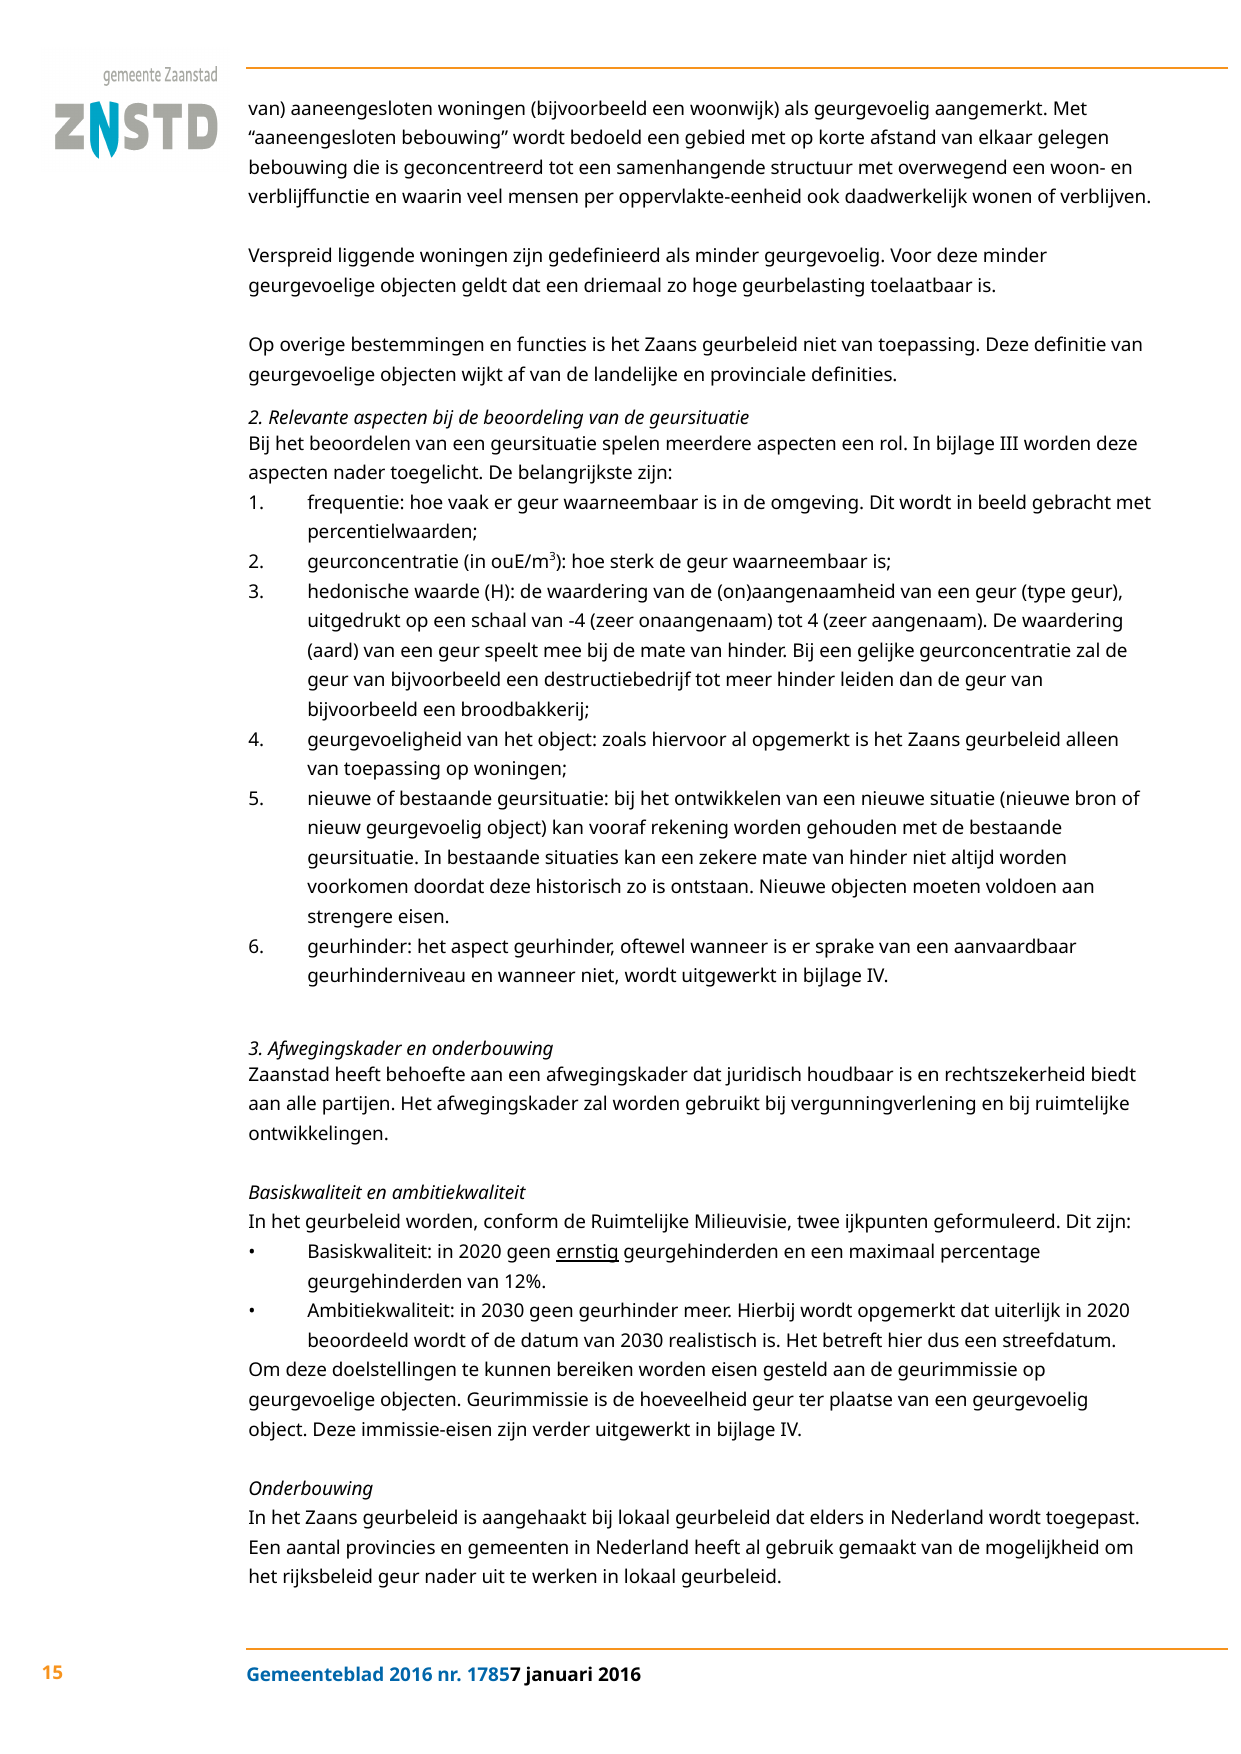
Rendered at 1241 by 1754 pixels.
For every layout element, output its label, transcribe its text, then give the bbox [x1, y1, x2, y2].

text Zaanstad heeft behoefte aan een afwegingskader dat juridisch houdbaar is en rechtszekerheid biedt aan alle partijen. Het afwegingskader zal worden gebruikt bij vergunningverlening en bij ruimtelijke ontwikkelingen. [248, 1061, 1152, 1146]
text Op overige bestemmingen en functies is het Zaans geurbeleid niet van toepassing. Deze definitie van geurgevoelige objecten wijkt af van de landelijke en provinciale definities. [248, 331, 1152, 387]
text Basiskwaliteit en ambitiekwaliteit [248, 1179, 1152, 1205]
list hedonische waarde (H): de waardering van de (on)aangenaamheid van een geur (type geur), uitgedrukt op een schaal van -4 (zeer onaangenaam) tot 4 (zeer aangenaam). De waardering (aard) van een geur speelt mee bij de mate van hinder. Bij een gelijke geurconcentratie zal de geur van bijvoorbeeld een destructiebedrijf tot meer hinder leiden dan de geur van bijvoorbeeld een broodbakkerij; [248, 578, 1152, 722]
picture [41, 47, 231, 172]
list geurgevoeligheid van het object: zoals hiervoor al opgemerkt is het Zaans geurbeleid alleen van toepassing op woningen; [248, 726, 1152, 781]
text Bij het beoordelen van een geursituatie spelen meerdere aspecten een rol. In bijlage III worden deze aspecten nader toegelicht. De belangrijkste zijn: [248, 430, 1152, 485]
text In het Zaans geurbeleid is aangehaakt bij lokaal geurbeleid dat elders in Nederland wordt toegepast. Een aantal provincies en gemeenten in Nederland heeft al gebruik gemaakt van de mogelijkheid om het rijksbeleid geur nader uit te werken in lokaal geurbeleid. [248, 1504, 1152, 1589]
text 3. Afwegingskader en onderbouwing [248, 1035, 1152, 1061]
list geurhinder: het aspect geurhinder, oftewel wanneer is er sprake van een aanvaardbaar geurhinderniveau en wanneer niet, wordt uitgewerkt in bijlage IV. [248, 933, 1152, 988]
list Ambitiekwaliteit: in 2030 geen geurhinder meer. Hierbij wordt opgemerkt dat uiterlijk in 2020 beoordeeld wordt of de datum van 2030 realistisch is. Het betreft hier dus een streefdatum. [248, 1297, 1152, 1353]
text In het geurbeleid worden, conform de Ruimtelijke Milieuvisie, twee ijkpunten geformuleerd. Dit zijn: [248, 1209, 1152, 1234]
list Basiskwaliteit: in 2020 geen ernstig geurgehinderden en een maximaal percentage geurgehinderden van 12%. [248, 1238, 1152, 1294]
text Verspreid liggende woningen zijn gedefinieerd als minder geurgevoelig. Voor deze minder geurgevoelige objecten geldt dat een driemaal zo hoge geurbelasting toelaatbaar is. [248, 243, 1152, 298]
list nieuwe of bestaande geursituatie: bij het ontwikkelen van een nieuwe situatie (nieuwe bron of nieuw geurgevoelig object) kan vooraf rekening worden gehouden met de bestaande geursituatie. In bestaande situaties kan een zekere mate van hinder niet altijd worden voorkomen doordat deze historisch zo is ontstaan. Nieuwe objecten moeten voldoen aan strengere eisen. [248, 785, 1152, 929]
text 2. Relevante aspecten bij de beoordeling van de geursituatie [248, 404, 1152, 430]
text Om deze doelstellingen te kunnen bereiken worden eisen gesteld aan de geurimmissie op geurgevoelige objecten. Geurimmissie is de hoeveelheid geur ter plaatse van een geurgevoelig object. Deze immissie-eisen zijn verder uitgewerkt in bijlage IV. [248, 1357, 1152, 1442]
list frequentie: hoe vaak er geur waarneembaar is in de omgeving. Dit wordt in beeld gebracht met percentielwaarden; [248, 489, 1152, 544]
text van) aaneengesloten woningen (bijvoorbeeld een woonwijk) als geurgevoelig aangemerkt. Met “aaneengesloten bebouwing” wordt bedoeld een gebied met op korte afstand van elkaar gelegen bebouwing die is geconcentreerd tot een samenhangende structuur met overwegend een woon- en verblijffunctie en waarin veel mensen per oppervlakte-eenheid ook daadwerkelijk wonen of verblijven. [248, 95, 1152, 209]
text Onderbouwing [248, 1475, 1152, 1501]
list geurconcentratie (in ouE/m3): hoe sterk de geur waarneembaar is; [248, 548, 1152, 574]
